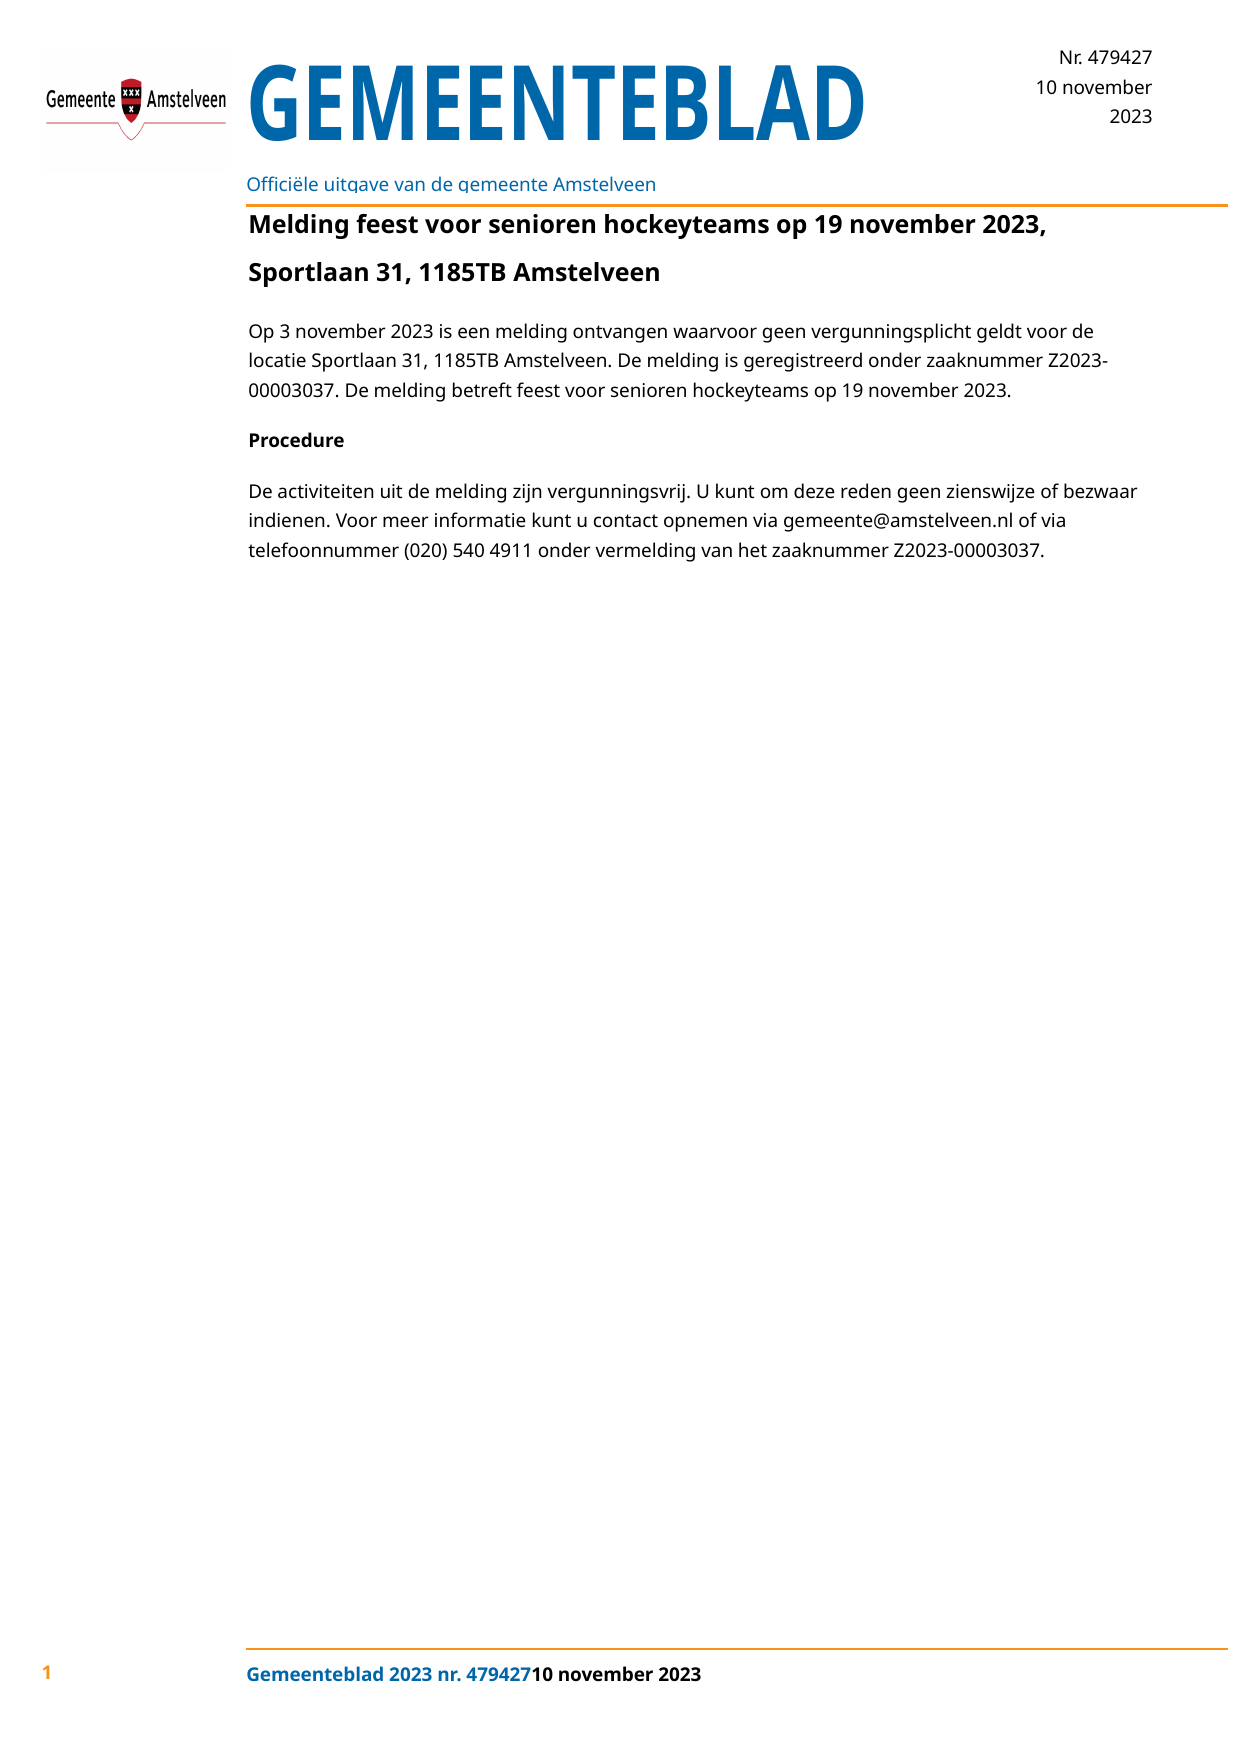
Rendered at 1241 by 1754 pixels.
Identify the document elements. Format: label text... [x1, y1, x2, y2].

picture [41, 47, 231, 172]
text Op 3 november 2023 is een melding ontvangen waarvoor geen vergunningsplicht geldt voor de locatie Sportlaan 31, 1185TB Amstelveen. De melding is geregistreerd onder zaaknummer Z2023-00003037. De melding betreft feest voor senioren hockeyteams op 19 november 2023. [248, 318, 1152, 403]
text Melding feest voor senioren hockeyteams op 19 november 2023, Sportlaan 31, 1185TB Amstelveen [248, 207, 1152, 288]
text De activiteiten uit de melding zijn vergunningsvrij. U kunt om deze reden geen zienswijze of bezwaar indienen. Voor meer informatie kunt u contact opnemen via gemeente@amstelveen.nl of via telefoonnummer (020) 540 4911 onder vermelding van het zaaknummer Z2023-00003037. [248, 478, 1152, 563]
text Procedure [248, 427, 1152, 453]
